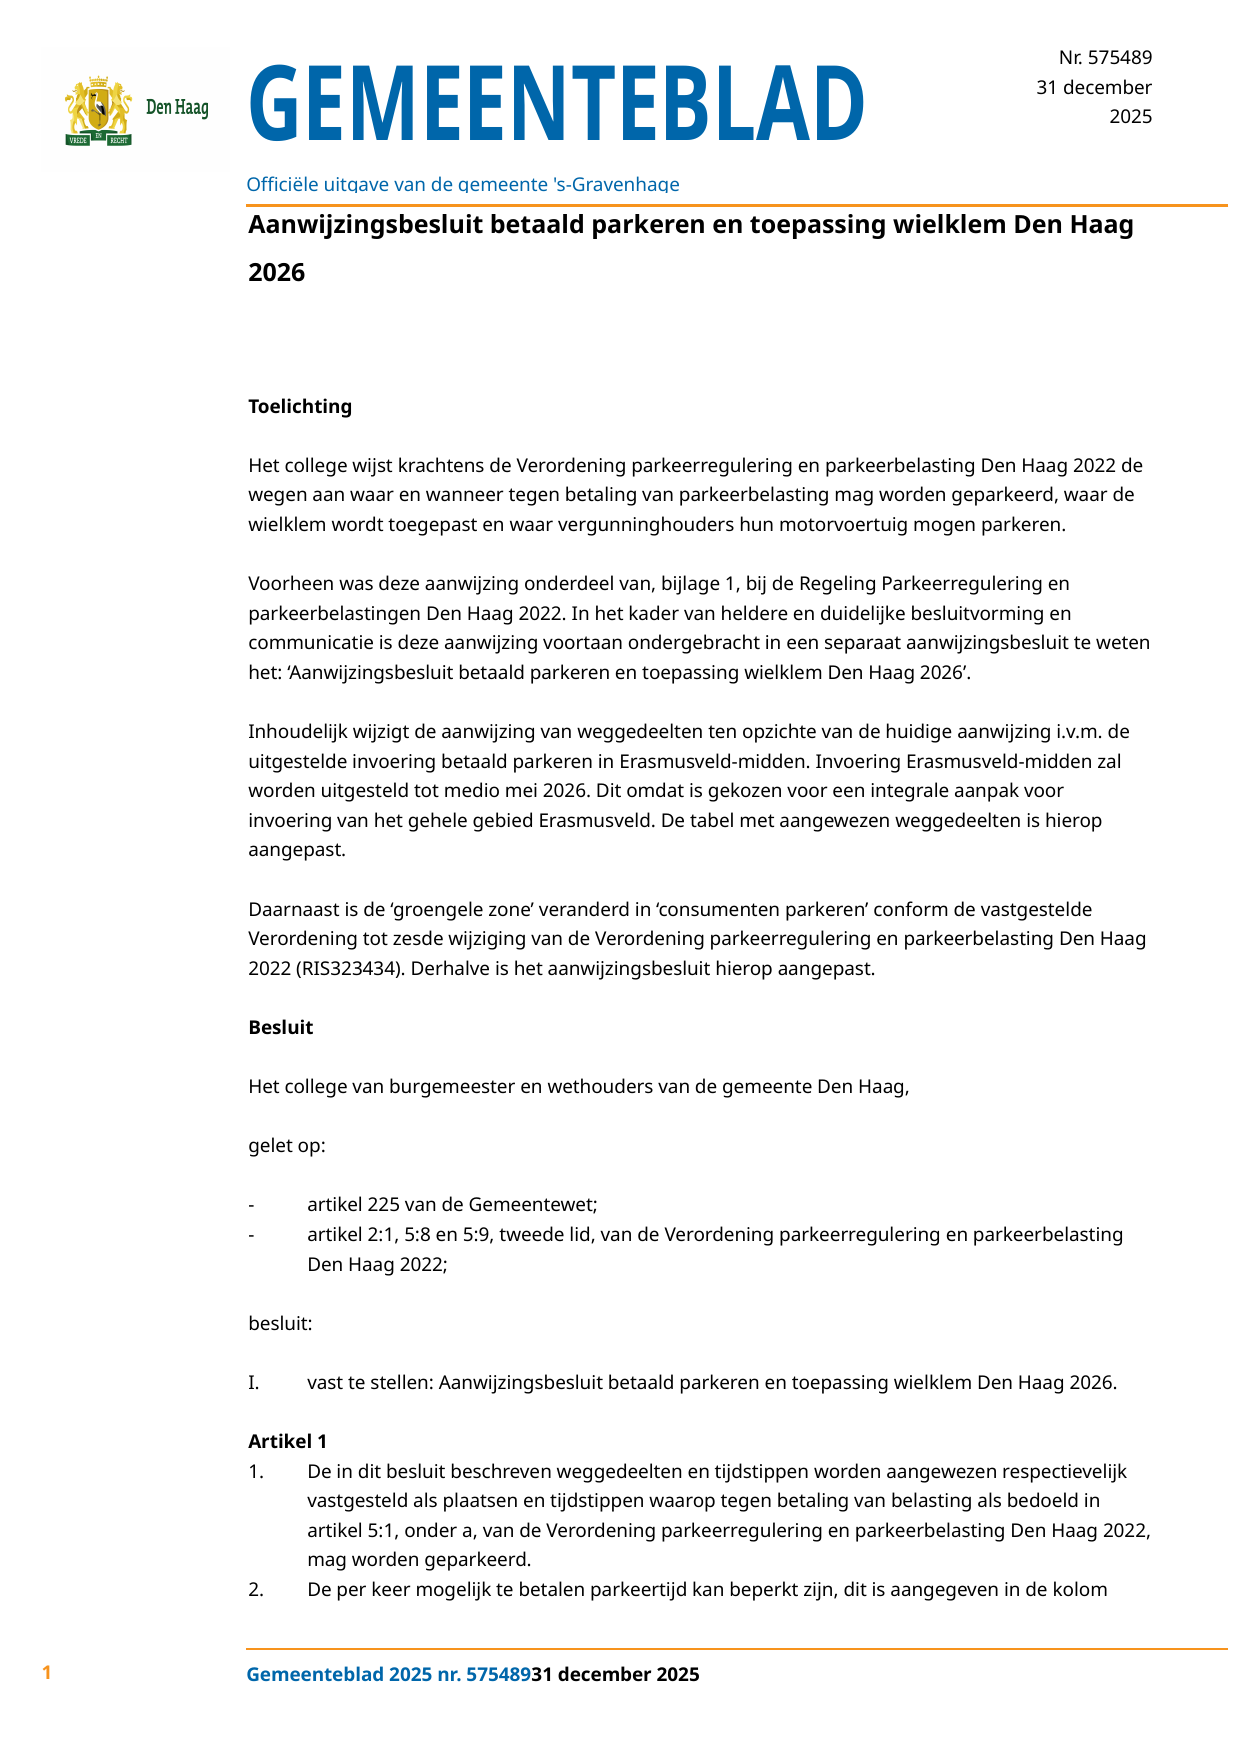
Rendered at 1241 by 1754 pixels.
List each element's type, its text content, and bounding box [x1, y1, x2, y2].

text Het college wijst krachtens de Verordening parkeerregulering en parkeerbelasting Den Haag 2022 de wegen aan waar en wanneer tegen betaling van parkeerbelasting mag worden geparkeerd, waar de wielklem wordt toegepast en waar vergunninghouders hun motorvoertuig mogen parkeren. [248, 452, 1152, 537]
picture [41, 47, 231, 172]
list vast te stellen: Aanwijzingsbesluit betaald parkeren en toepassing wielklem Den Haag 2026. [248, 1369, 1152, 1395]
text Artikel 1 [248, 1428, 1152, 1454]
text Inhoudelijk wijzigt de aanwijzing van weggedeelten ten opzichte van de huidige aanwijzing i.v.m. de uitgestelde invoering betaald parkeren in Erasmusveld-midden. Invoering Erasmusveld-midden zal worden uitgesteld tot medio mei 2026. Dit omdat is gekozen voor een integrale aanpak voor invoering van het gehele gebied Erasmusveld. De tabel met aangewezen weggedeelten is hierop aangepast. [248, 718, 1152, 862]
list De per keer mogelijk te betalen parkeertijd kan beperkt zijn, dit is aangegeven in de kolom [248, 1576, 1152, 1602]
list artikel 225 van de Gemeentewet; [248, 1192, 1152, 1217]
text besluit: [248, 1310, 1152, 1336]
text gelet op: [248, 1132, 1152, 1158]
text Aanwijzingsbesluit betaald parkeren en toepassing wielklem Den Haag 2026 [248, 207, 1152, 288]
text Toelichting [248, 393, 1152, 419]
list artikel 2:1, 5:8 en 5:9, tweede lid, van de Verordening parkeerregulering en parkeerbelasting Den Haag 2022; [248, 1221, 1152, 1277]
text Het college van burgemeester en wethouders van de gemeente Den Haag, [248, 1073, 1152, 1099]
list De in dit besluit beschreven weggedeelten en tijdstippen worden aangewezen respectievelijk vastgesteld als plaatsen en tijdstippen waarop tegen betaling van belasting als bedoeld in artikel 5:1, onder a, van de Verordening parkeerregulering en parkeerbelasting Den Haag 2022, mag worden geparkeerd. [248, 1458, 1152, 1572]
text Voorheen was deze aanwijzing onderdeel van, bijlage 1, bij de Regeling Parkeerregulering en parkeerbelastingen Den Haag 2022. In het kader van heldere en duidelijke besluitvorming en communicatie is deze aanwijzing voortaan ondergebracht in een separaat aanwijzingsbesluit te weten het: ‘Aanwijzingsbesluit betaald parkeren en toepassing wielklem Den Haag 2026’. [248, 570, 1152, 685]
text Besluit [248, 1014, 1152, 1040]
text Daarnaast is de ‘groengele zone’ veranderd in ‘consumenten parkeren’ conform de vastgestelde Verordening tot zesde wijziging van de Verordening parkeerregulering en parkeerbelasting Den Haag 2022 (RIS323434). Derhalve is het aanwijzingsbesluit hierop aangepast. [248, 896, 1152, 981]
